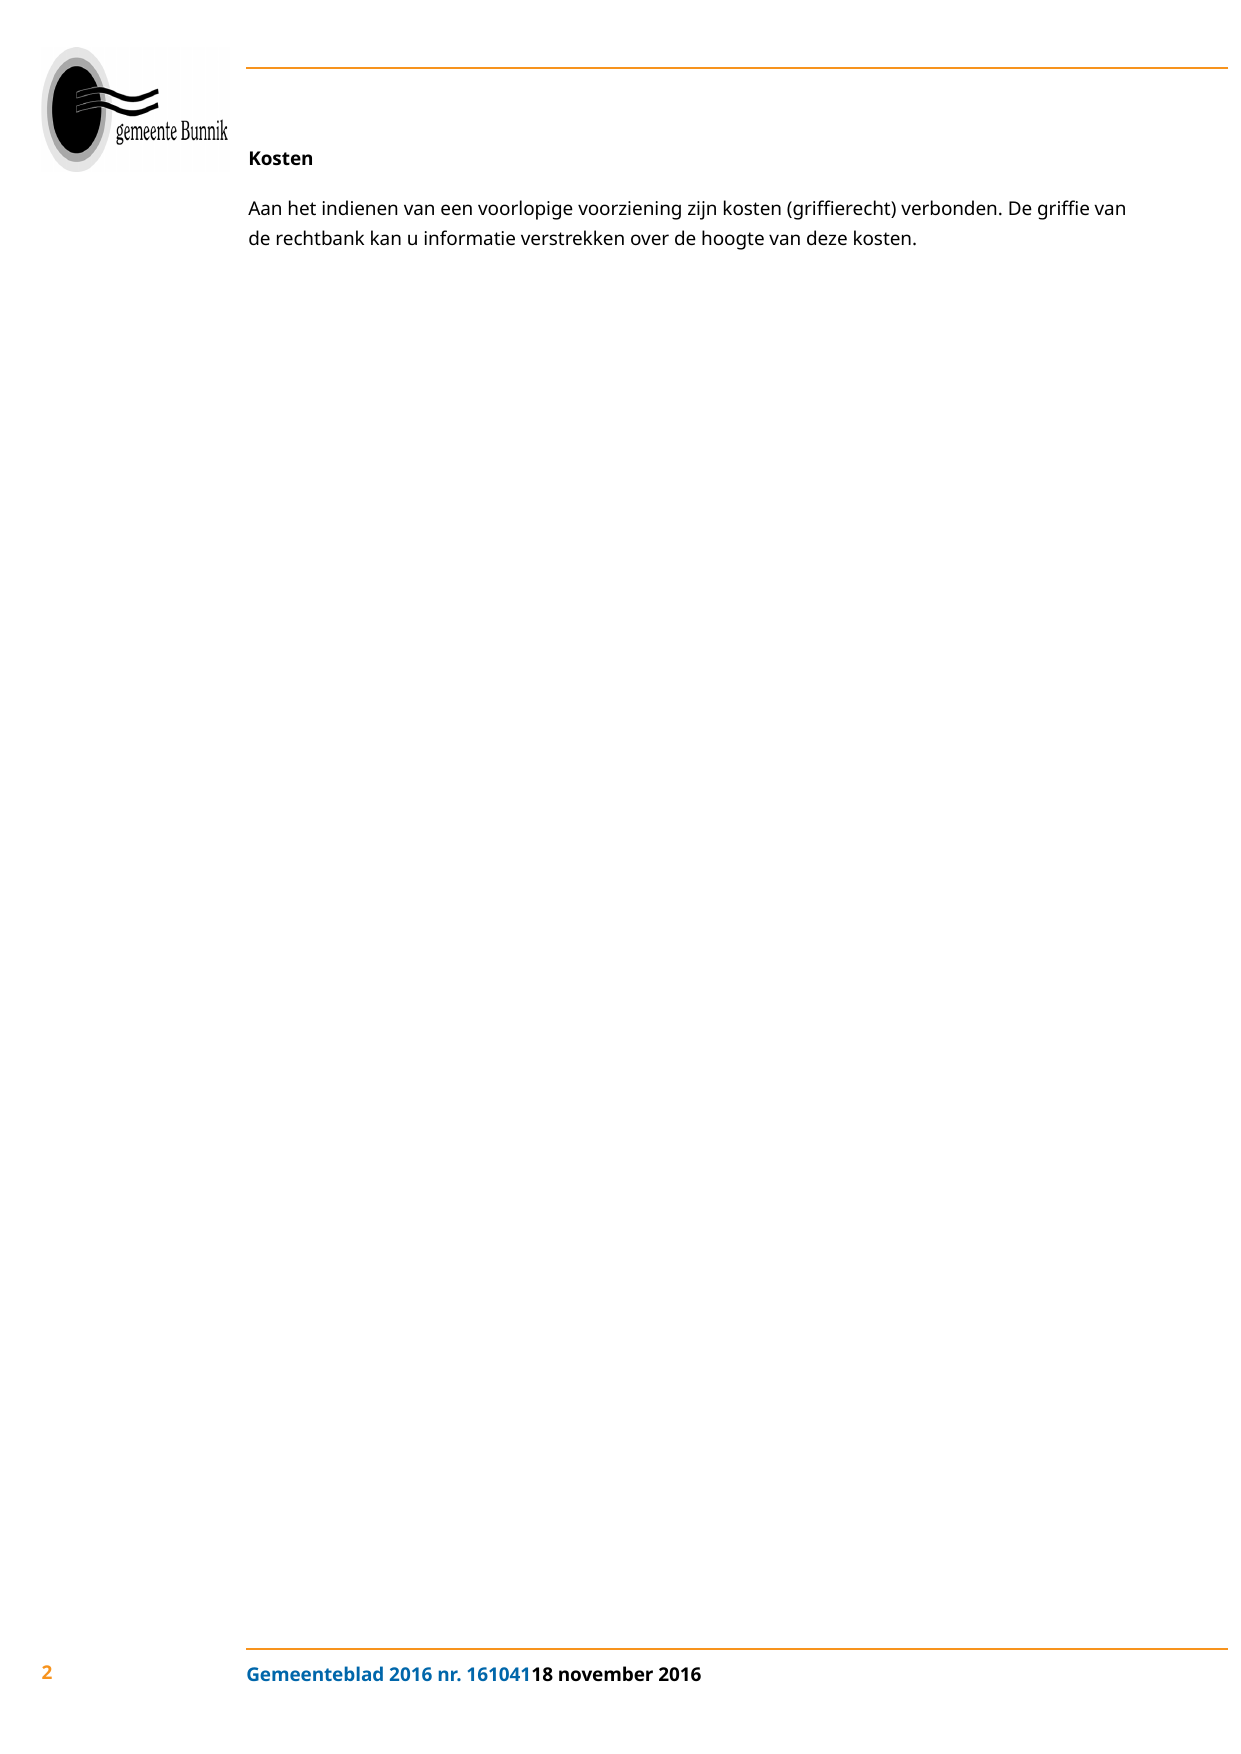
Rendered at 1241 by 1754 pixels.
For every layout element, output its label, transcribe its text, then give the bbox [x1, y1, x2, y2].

text Kosten [248, 145, 1152, 171]
picture [41, 47, 231, 172]
text Aan het indienen van een voorlopige voorziening zijn kosten (griffierecht) verbonden. De griffie van de rechtbank kan u informatie verstrekken over de hoogte van deze kosten. [248, 196, 1152, 251]
